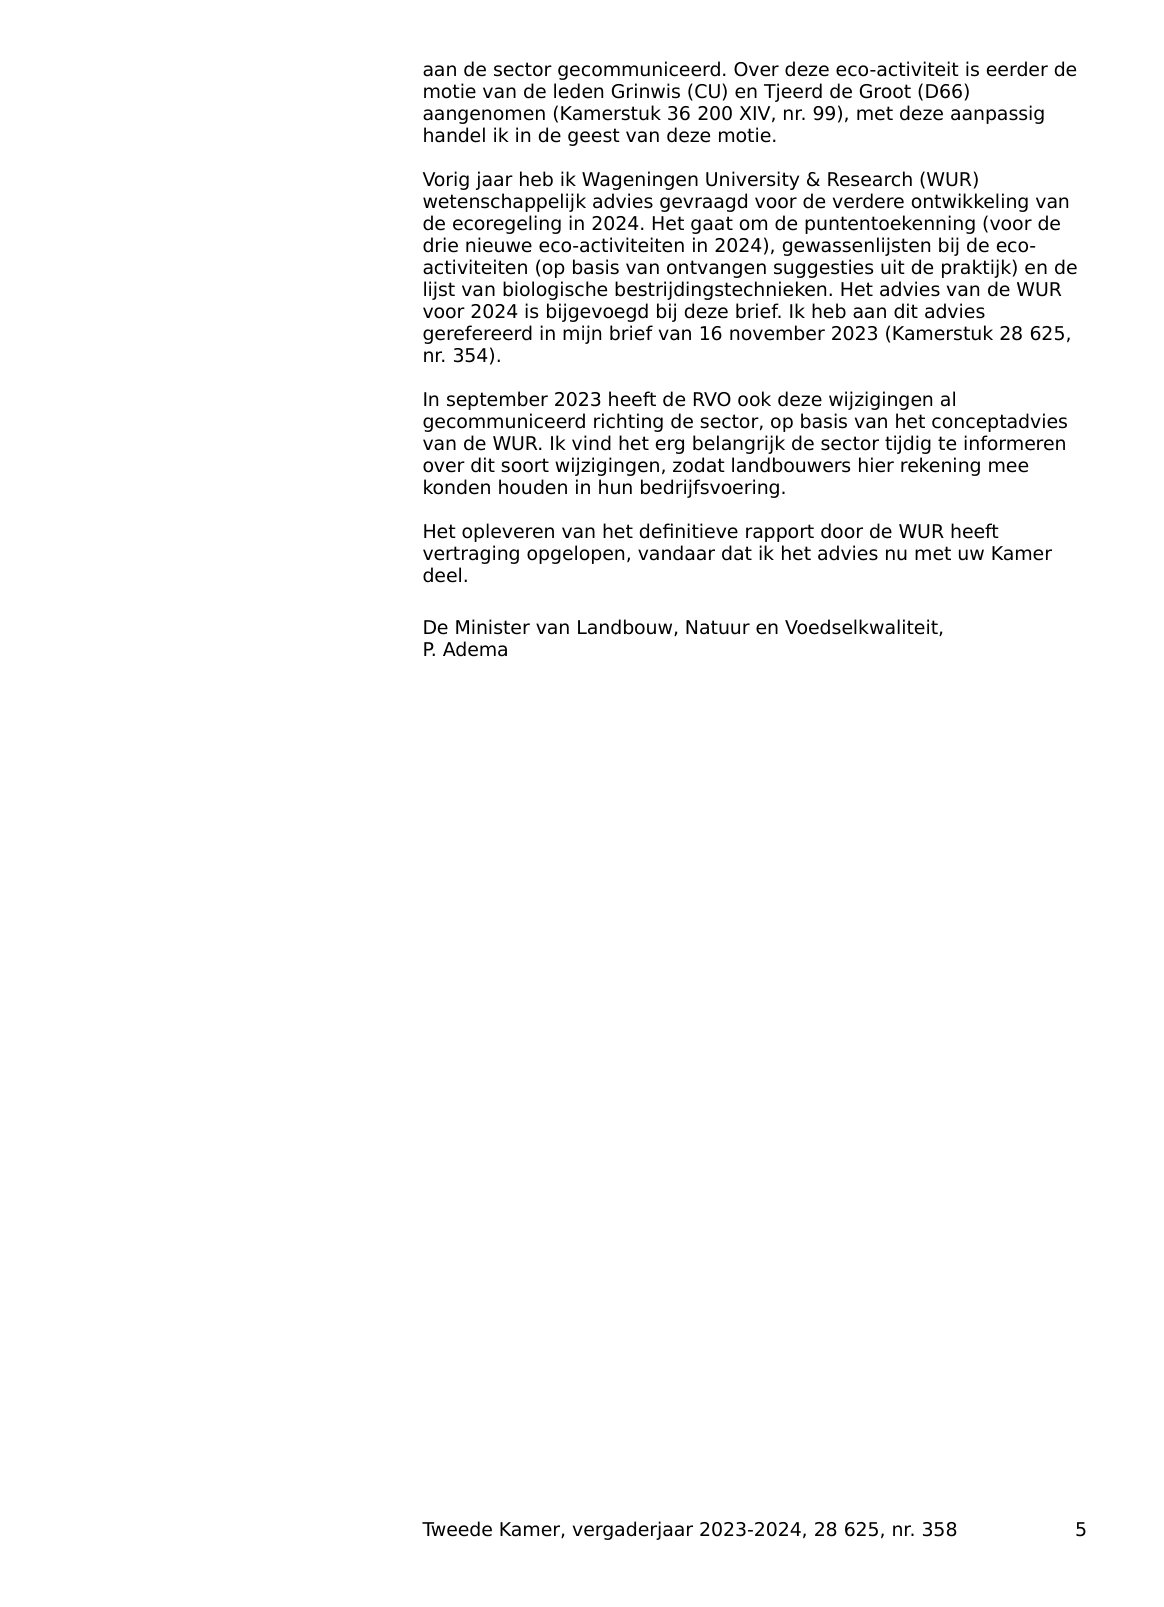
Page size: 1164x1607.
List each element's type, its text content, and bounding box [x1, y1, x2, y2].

text De Minister van Landbouw, Natuur en Voedselkwaliteit, P. Adema [422, 617, 1087, 661]
text In september 2023 heeft de RVO ook deze wijzigingen al gecommuniceerd richting de sector, op basis van het conceptadvies van de WUR. Ik vind het erg belangrijk de sector tijdig te informeren over dit soort wijzigingen, zodat landbouwers hier rekening mee konden houden in hun bedrijfsvoering. [422, 389, 1087, 499]
text Het opleveren van het definitieve rapport door de WUR heeft vertraging opgelopen, vandaar dat ik het advies nu met uw Kamer deel. [422, 521, 1087, 587]
text Vorig jaar heb ik Wageningen University & Research (WUR) wetenschappelijk advies gevraagd voor de verdere ontwikkeling van de ecoregeling in 2024. Het gaat om de puntentoekenning (voor de drie nieuwe eco-activiteiten in 2024), gewassenlijsten bij de eco-activiteiten (op basis van ontvangen suggesties uit de praktijk) en de lijst van biologische bestrijdingstechnieken. Het advies van de WUR voor 2024 is bijgevoegd bij deze brief. Ik heb aan dit advies gerefereerd in mijn brief van 16 november 2023 (Kamerstuk 28 625, nr. 354). [422, 169, 1087, 367]
text aan de sector gecommuniceerd. Over deze eco-activiteit is eerder de motie van de leden Grinwis (CU) en Tjeerd de Groot (D66) aangenomen (Kamerstuk 36 200 XIV, nr. 99), met deze aanpassig handel ik in de geest van deze motie. [422, 59, 1087, 147]
